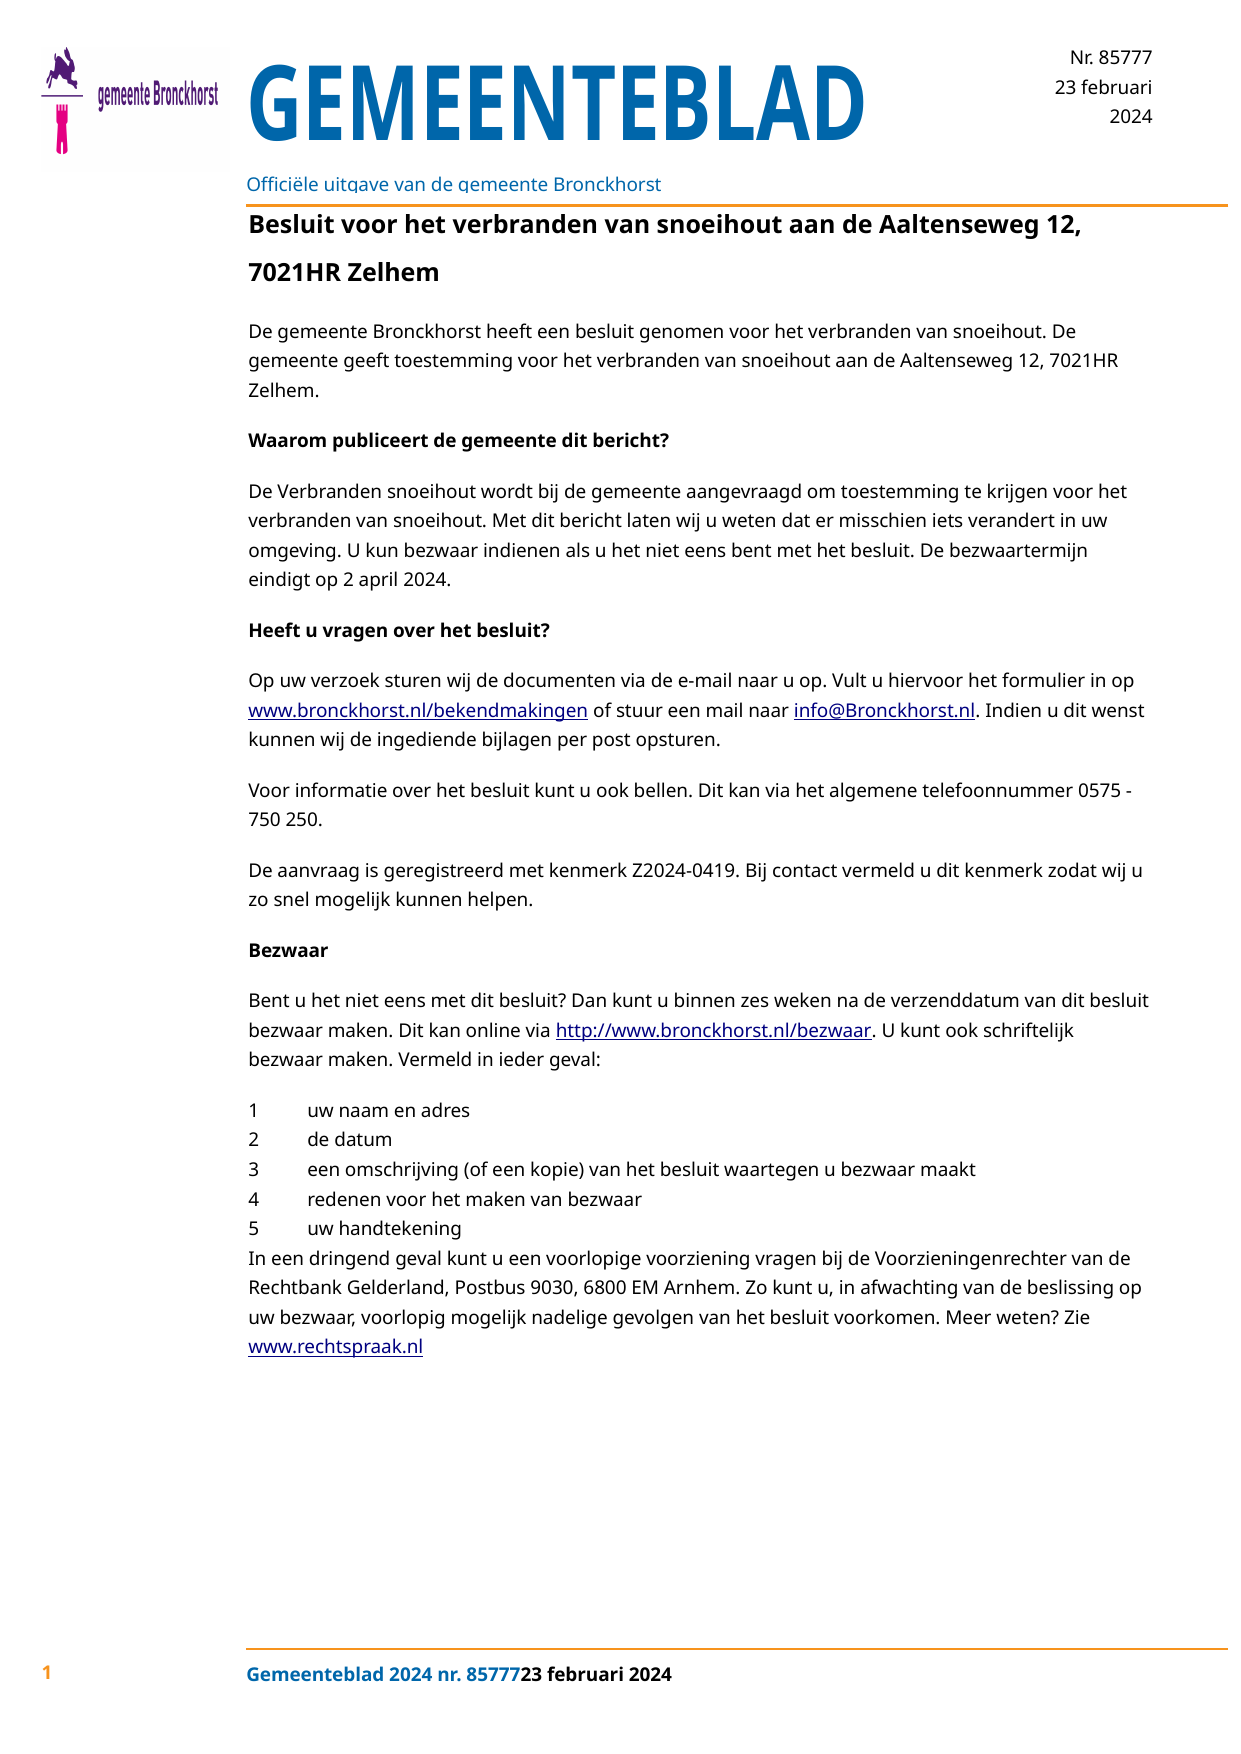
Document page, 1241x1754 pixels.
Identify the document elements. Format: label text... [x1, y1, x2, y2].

text Voor informatie over het besluit kunt u ook bellen. Dit kan via het algemene telefoonnummer 0575 - 750 250. [248, 777, 1152, 832]
text Heeft u vragen over het besluit? [248, 617, 1152, 643]
text Op uw verzoek sturen wij de documenten via de e-mail naar u op. Vult u hiervoor het formulier in op www.bronckhorst.nl/bekendmakingen of stuur een mail naar info@Bronckhorst.nl. Indien u dit wenst kunnen wij de ingediende bijlagen per post opsturen. [248, 667, 1152, 752]
list redenen voor het maken van bezwaar [248, 1186, 1152, 1212]
list uw handtekening [248, 1215, 1152, 1241]
list uw naam en adres [248, 1097, 1152, 1123]
list een omschrijving (of een kopie) van het besluit waartegen u bezwaar maakt [248, 1156, 1152, 1182]
text Waarom publiceert de gemeente dit bericht? [248, 427, 1152, 453]
text Besluit voor het verbranden van snoeihout aan de Aaltenseweg 12, 7021HR Zelhem [248, 207, 1152, 288]
text De gemeente Bronckhorst heeft een besluit genomen voor het verbranden van snoeihout. De gemeente geeft toestemming voor het verbranden van snoeihout aan de Aaltenseweg 12, 7021HR Zelhem. [248, 318, 1152, 403]
text Bent u het niet eens met dit besluit? Dan kunt u binnen zes weken na de verzenddatum van dit besluit bezwaar maken. Dit kan online via http://www.bronckhorst.nl/bezwaar. U kunt ook schriftelijk bezwaar maken. Vermeld in ieder geval: [248, 987, 1152, 1072]
text In een dringend geval kunt u een voorlopige voorziening vragen bij de Voorzieningenrechter van de Rechtbank Gelderland, Postbus 9030, 6800 EM Arnhem. Zo kunt u, in afwachting van de beslissing op uw bezwaar, voorlopig mogelijk nadelige gevolgen van het besluit voorkomen. Meer weten? Zie www.rechtspraak.nl [248, 1245, 1152, 1359]
text De Verbranden snoeihout wordt bij de gemeente aangevraagd om toestemming te krijgen voor het verbranden van snoeihout. Met dit bericht laten wij u weten dat er misschien iets verandert in uw omgeving. U kun bezwaar indienen als u het niet eens bent met het besluit. De bezwaartermijn eindigt op 2 april 2024. [248, 478, 1152, 592]
text De aanvraag is geregistreerd met kenmerk Z2024-0419. Bij contact vermeld u dit kenmerk zodat wij u zo snel mogelijk kunnen helpen. [248, 857, 1152, 912]
list de datum [248, 1127, 1152, 1152]
picture [41, 47, 231, 172]
text Bezwaar [248, 937, 1152, 963]
